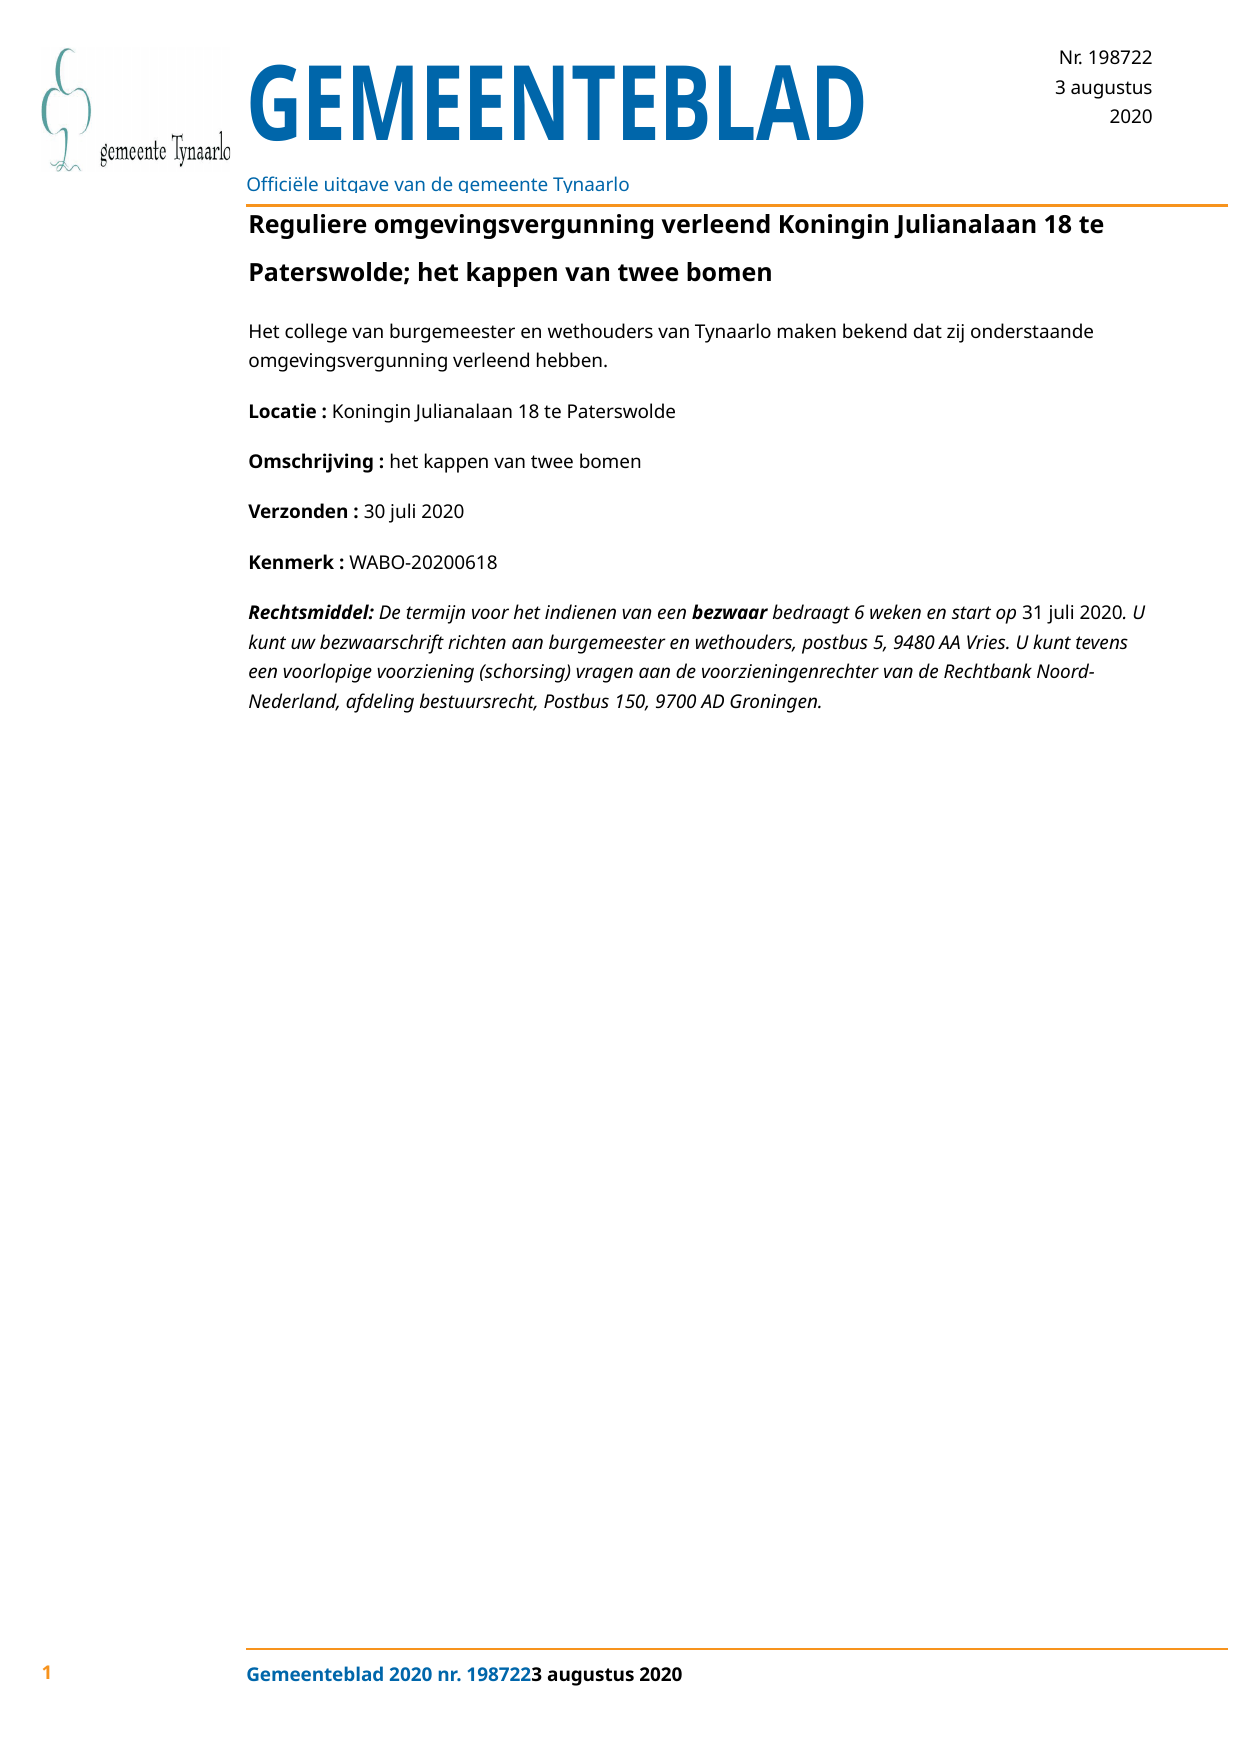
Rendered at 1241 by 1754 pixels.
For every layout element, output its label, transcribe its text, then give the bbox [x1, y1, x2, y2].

text Omschrijving : het kappen van twee bomen [248, 448, 1152, 474]
text Kenmerk : WABO-20200618 [248, 549, 1152, 575]
picture [41, 47, 231, 172]
text Verzonden : 30 juli 2020 [248, 499, 1152, 524]
text Het college van burgemeester en wethouders van Tynaarlo maken bekend dat zij onderstaande omgevingsvergunning verleend hebben. [248, 318, 1152, 373]
text Reguliere omgevingsvergunning verleend Koningin Julianalaan 18 te Paterswolde; het kappen van twee bomen [248, 207, 1152, 288]
text Locatie : Koningin Julianalaan 18 te Paterswolde [248, 398, 1152, 424]
text Rechtsmiddel: De termijn voor het indienen van een bezwaar bedraagt 6 weken en start op 31 juli 2020. U kunt uw bezwaarschrift richten aan burgemeester en wethouders, postbus 5, 9480 AA Vries. U kunt tevens een voorlopige voorziening (schorsing) vragen aan de voorzieningenrechter van de Rechtbank Noord-Nederland, afdeling bestuursrecht, Postbus 150, 9700 AD Groningen. [248, 599, 1152, 714]
